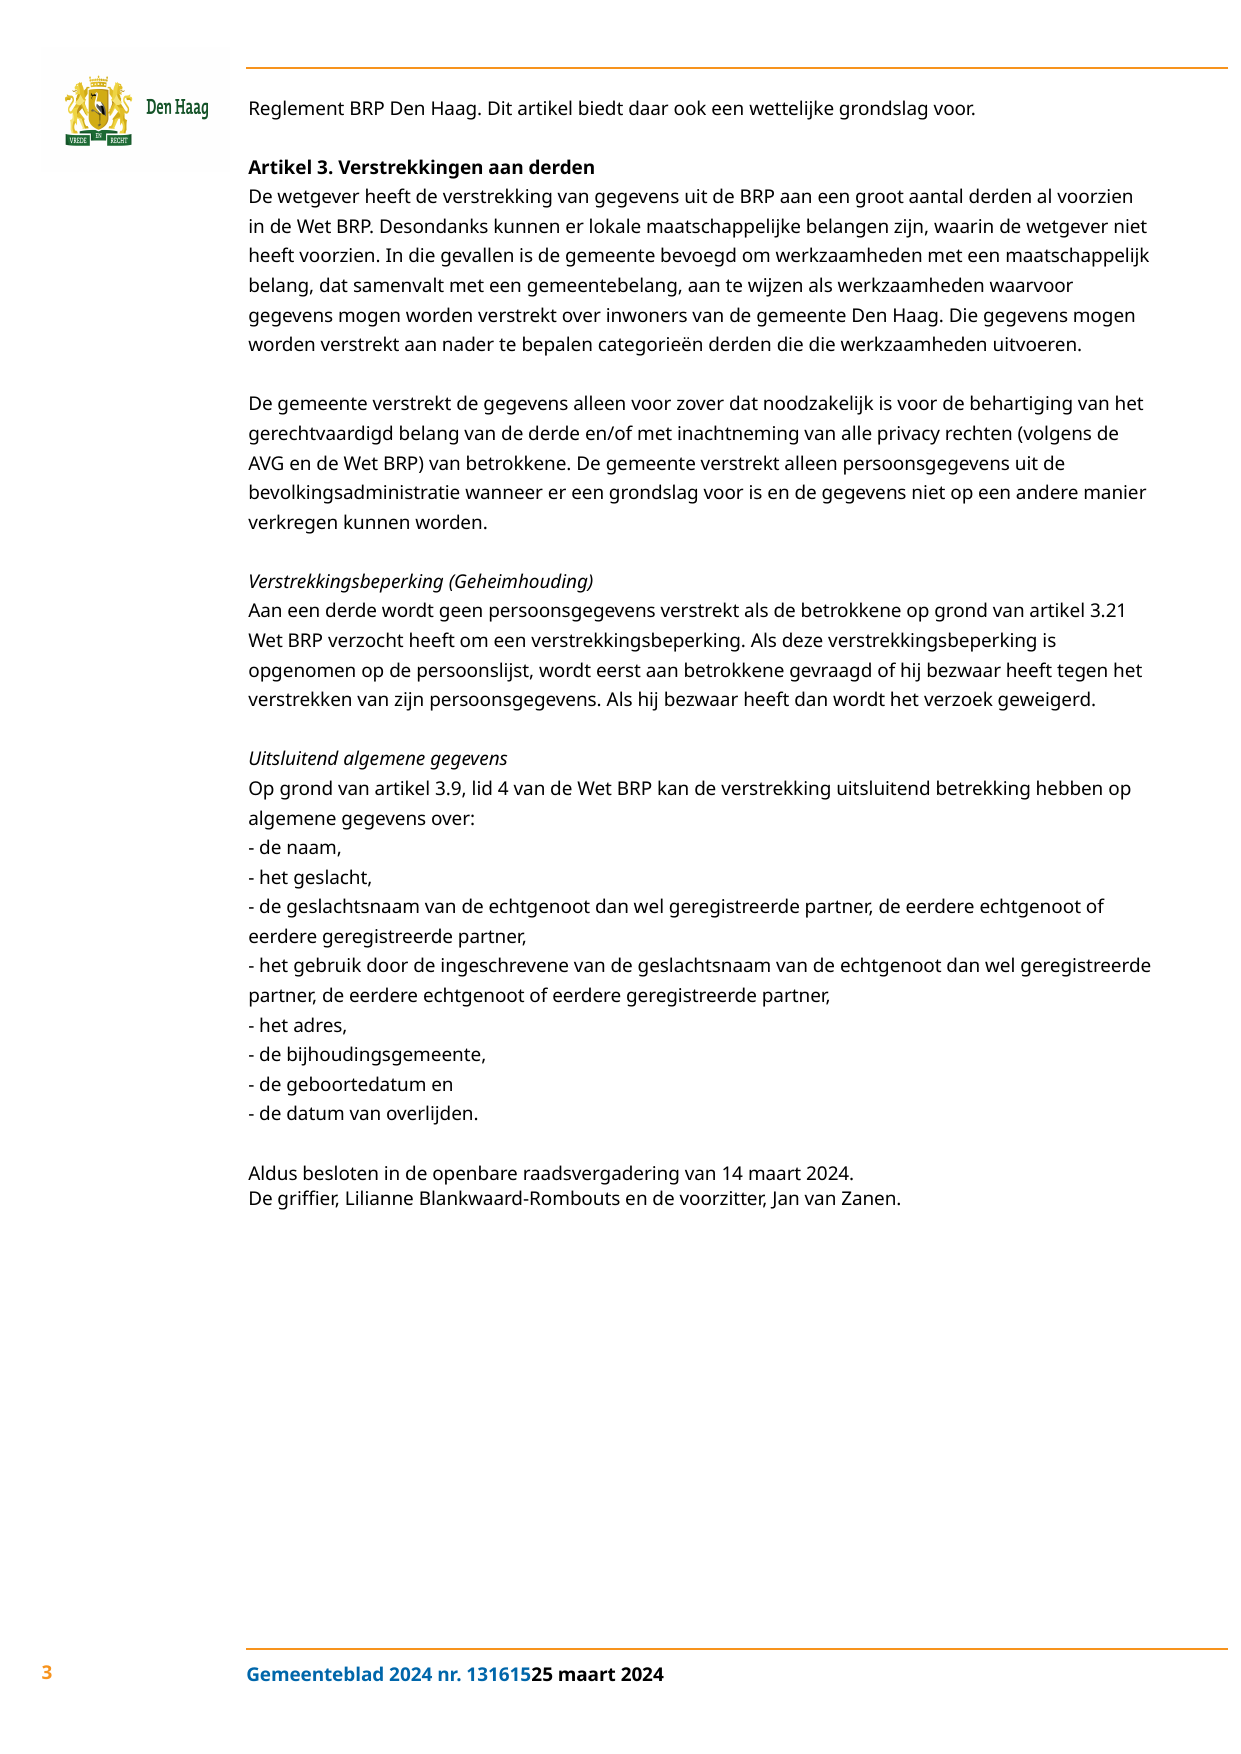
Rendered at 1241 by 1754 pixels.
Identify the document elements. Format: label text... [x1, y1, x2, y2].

text - het adres, [248, 1012, 1152, 1038]
text Artikel 3. Verstrekkingen aan derden [248, 154, 1152, 180]
picture [41, 47, 231, 172]
text - de geboortedatum en [248, 1071, 1152, 1097]
text Op grond van artikel 3.9, lid 4 van de Wet BRP kan de verstrekking uitsluitend betrekking hebben op [248, 775, 1152, 801]
text - de datum van overlijden. [248, 1101, 1152, 1126]
text De gemeente verstrekt de gegevens alleen voor zover dat noodzakelijk is voor de behartiging van het gerechtvaardigd belang van de derde en/of met inachtneming van alle privacy rechten (volgens de AVG en de Wet BRP) van betrokkene. De gemeente verstrekt alleen persoonsgegevens uit de bevolkingsadministratie wanneer er een grondslag voor is en de gegevens niet op een andere manier verkregen kunnen worden. [248, 391, 1152, 535]
text De griffier, Lilianne Blankwaard-Rombouts en de voorzitter, Jan van Zanen. [248, 1186, 1152, 1211]
text - het geslacht, [248, 864, 1152, 890]
text Aan een derde wordt geen persoonsgegevens verstrekt als de betrokkene op grond van artikel 3.21 Wet BRP verzocht heeft om een verstrekkingsbeperking. Als deze verstrekkingsbeperking is opgenomen op de persoonslijst, wordt eerst aan betrokkene gevraagd of hij bezwaar heeft tegen het verstrekken van zijn persoonsgegevens. Als hij bezwaar heeft dan wordt het verzoek geweigerd. [248, 598, 1152, 712]
text - het gebruik door de ingeschrevene van de geslachtsnaam van de echtgenoot dan wel geregistreerde partner, de eerdere echtgenoot of eerdere geregistreerde partner, [248, 953, 1152, 1008]
text algemene gegevens over: [248, 805, 1152, 831]
text Uitsluitend algemene gegevens [248, 746, 1152, 771]
text Reglement BRP Den Haag. Dit artikel biedt daar ook een wettelijke grondslag voor. [248, 95, 1152, 121]
text - de geslachtsnaam van de echtgenoot dan wel geregistreerde partner, de eerdere echtgenoot of eerdere geregistreerde partner, [248, 893, 1152, 949]
text - de naam, [248, 834, 1152, 860]
text Verstrekkingsbeperking (Geheimhouding) [248, 568, 1152, 594]
text - de bijhoudingsgemeente, [248, 1041, 1152, 1067]
text De wetgever heeft de verstrekking van gegevens uit de BRP aan een groot aantal derden al voorzien in de Wet BRP. Desondanks kunnen er lokale maatschappelijke belangen zijn, waarin de wetgever niet heeft voorzien. In die gevallen is de gemeente bevoegd om werkzaamheden met een maatschappelijk belang, dat samenvalt met een gemeentebelang, aan te wijzen als werkzaamheden waarvoor gegevens mogen worden verstrekt over inwoners van de gemeente Den Haag. Die gegevens mogen worden verstrekt aan nader te bepalen categorieën derden die die werkzaamheden uitvoeren. [248, 183, 1152, 357]
text Aldus besloten in de openbare raadsvergadering van 14 maart 2024. [248, 1160, 1152, 1186]
